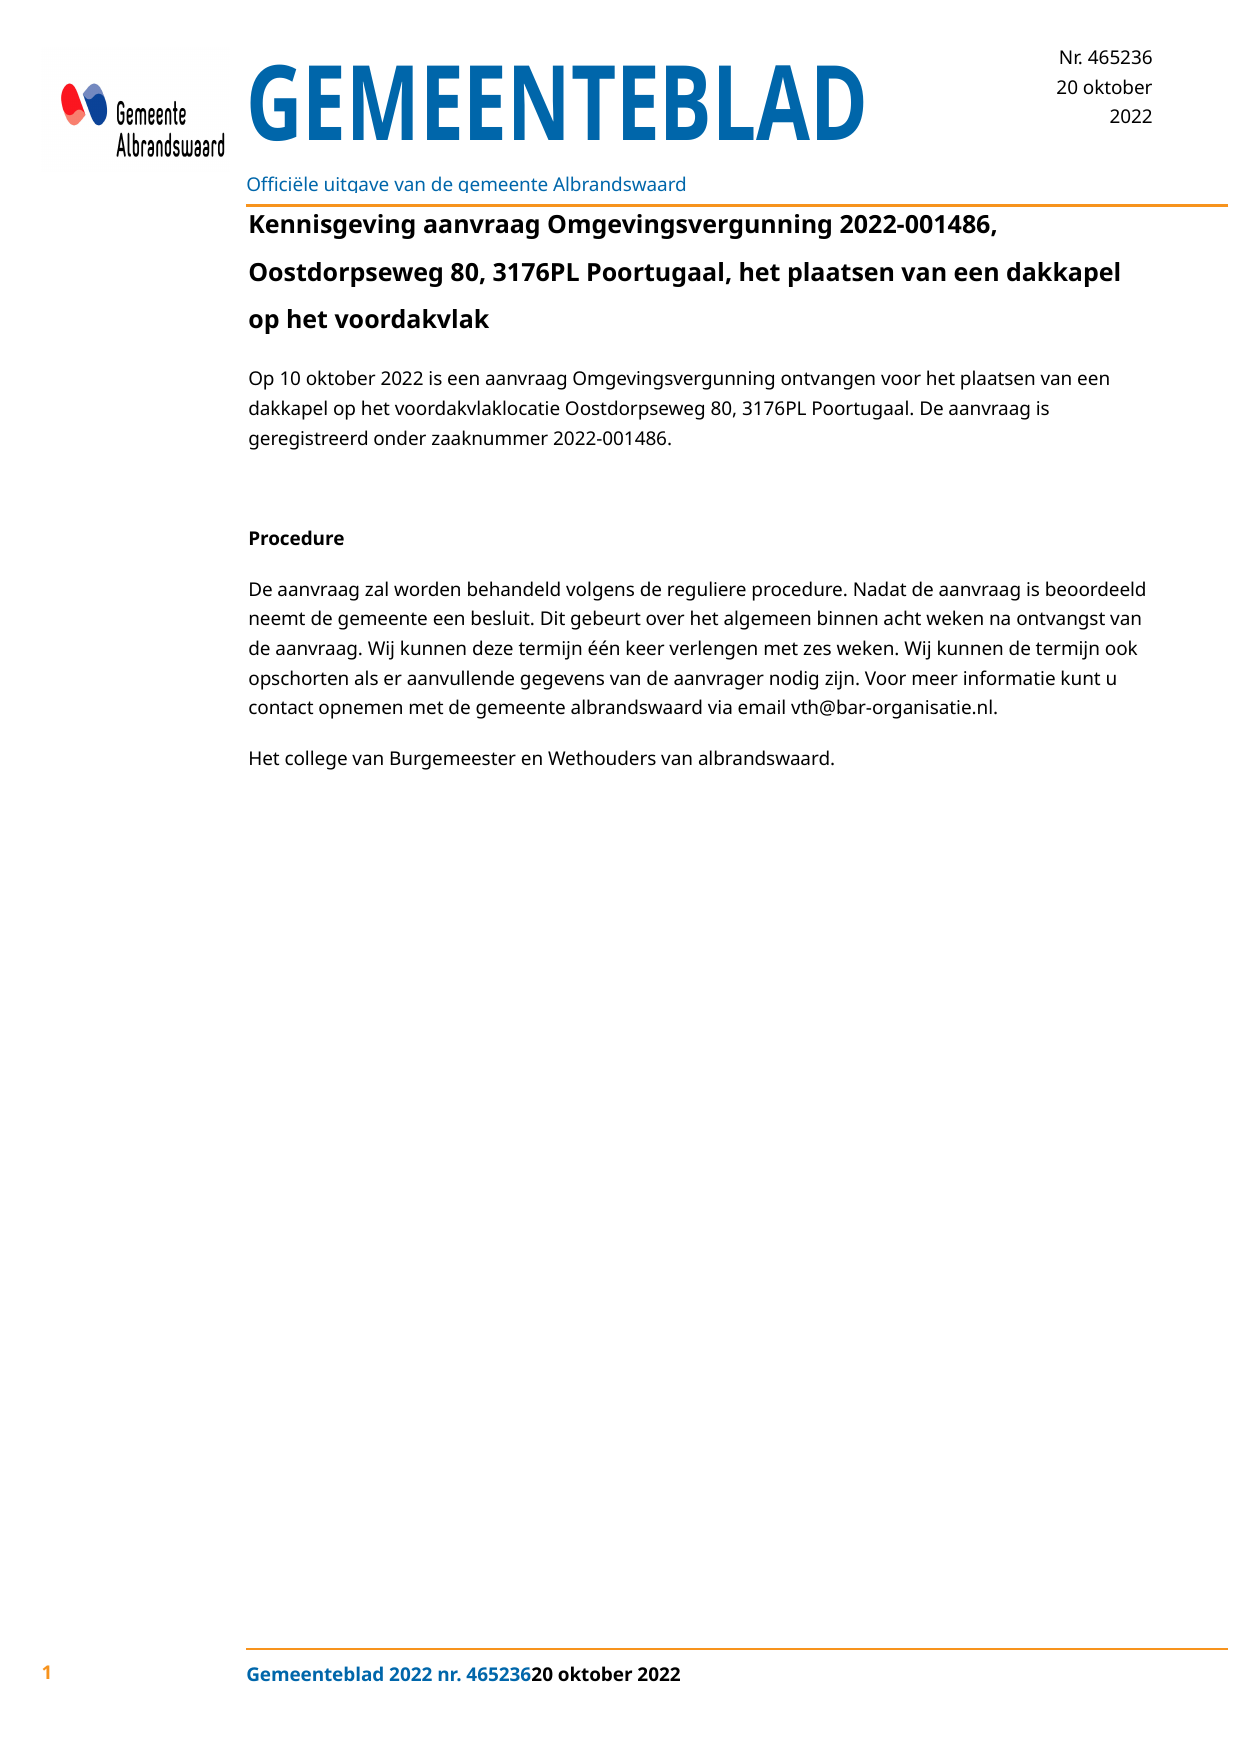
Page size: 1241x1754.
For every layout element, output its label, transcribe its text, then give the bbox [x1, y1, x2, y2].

text Procedure [248, 526, 1152, 551]
picture [41, 47, 231, 172]
text De aanvraag zal worden behandeld volgens de reguliere procedure. Nadat de aanvraag is beoordeeld neemt de gemeente een besluit. Dit gebeurt over het algemeen binnen acht weken na ontvangst van de aanvraag. Wij kunnen deze termijn één keer verlengen met zes weken. Wij kunnen de termijn ook opschorten als er aanvullende gegevens van de aanvrager nodig zijn. Voor meer informatie kunt u contact opnemen met de gemeente albrandswaard via email vth@bar-organisatie.nl. [248, 576, 1152, 720]
text Het college van Burgemeester en Wethouders van albrandswaard. [248, 745, 1152, 770]
text Op 10 oktober 2022 is een aanvraag Omgevingsvergunning ontvangen voor het plaatsen van een dakkapel op het voordakvlaklocatie Oostdorpseweg 80, 3176PL Poortugaal. De aanvraag is geregistreerd onder zaaknummer 2022-001486. [248, 366, 1152, 450]
text Kennisgeving aanvraag Omgevingsvergunning 2022-001486, Oostdorpseweg 80, 3176PL Poortugaal, het plaatsen van een dakkapel op het voordakvlak [248, 207, 1152, 336]
